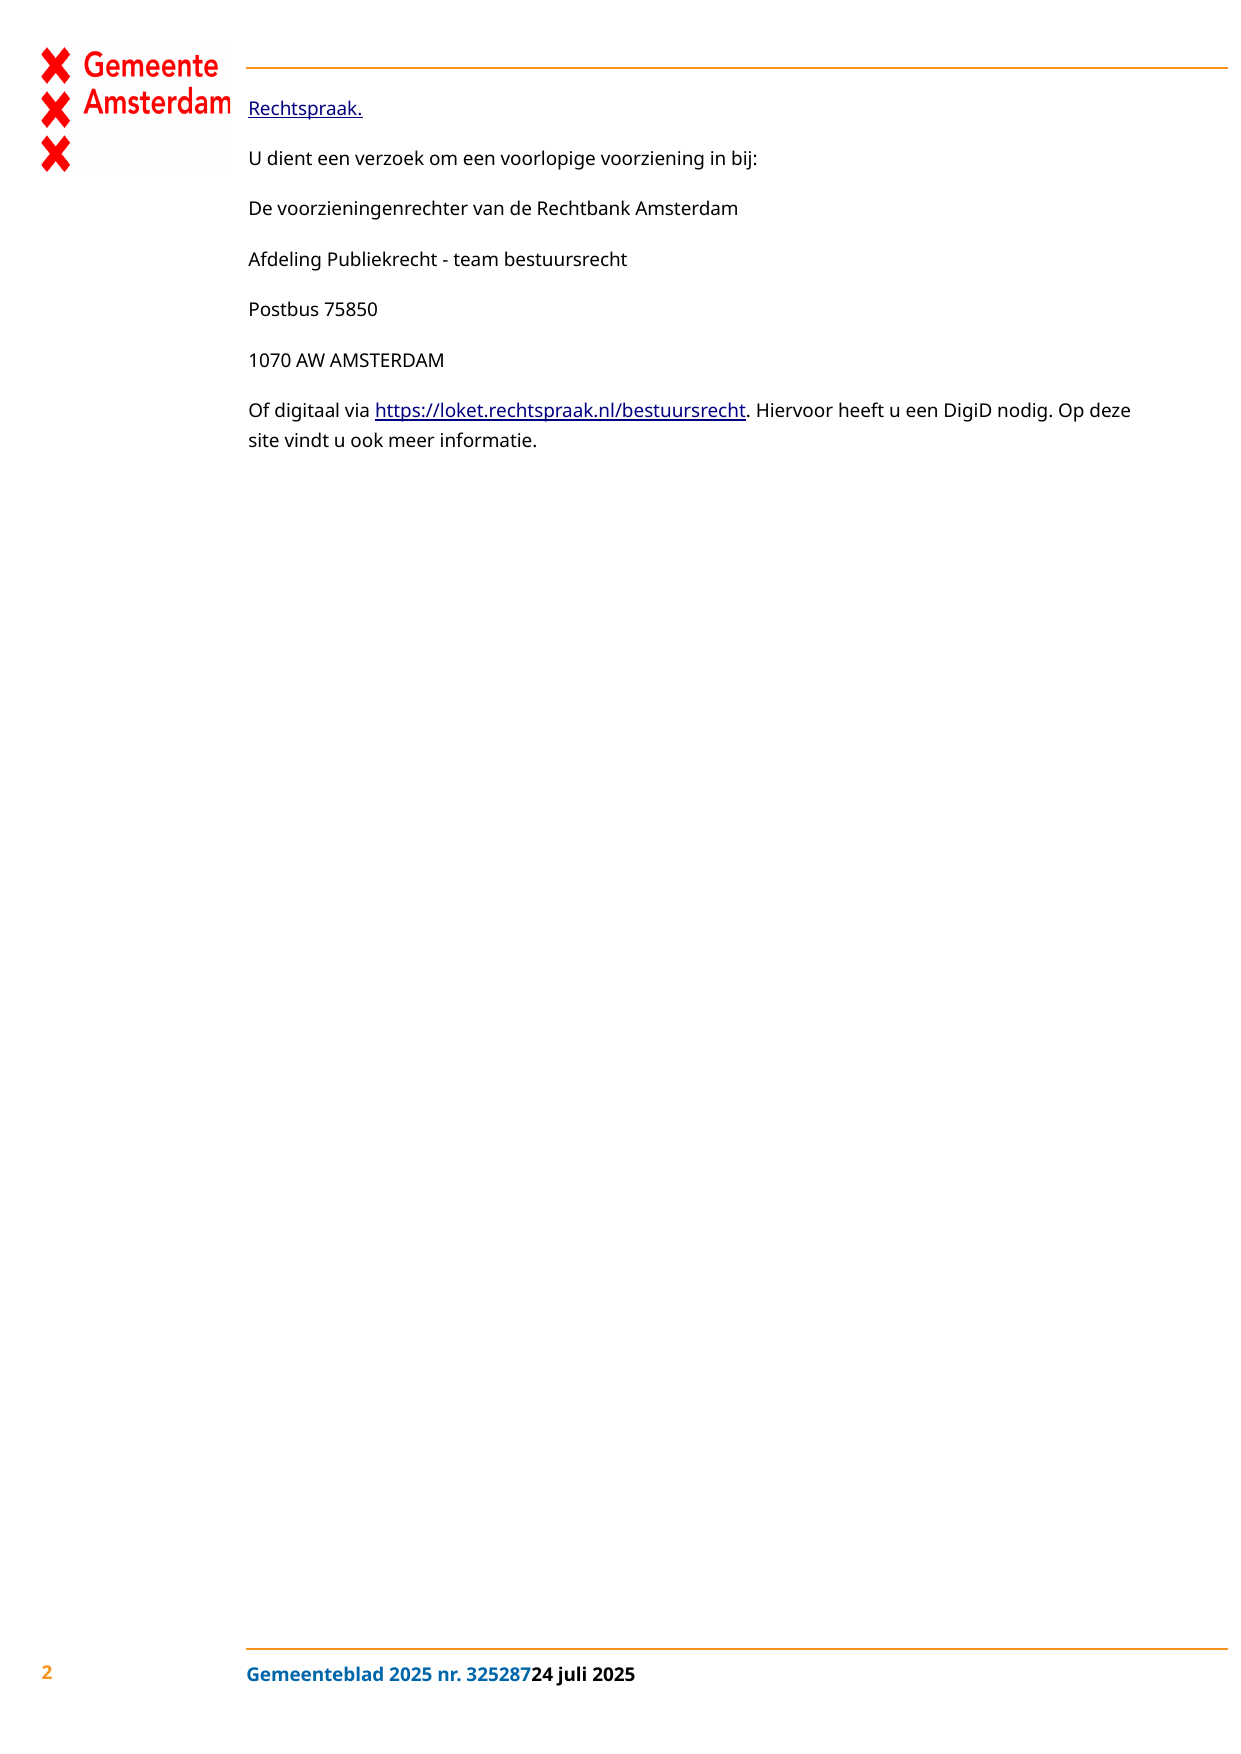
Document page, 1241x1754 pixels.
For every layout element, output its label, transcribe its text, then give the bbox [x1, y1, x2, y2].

text De voorzieningenrechter van de Rechtbank Amsterdam [248, 196, 1152, 221]
picture [41, 47, 231, 172]
text Rechtspraak. [248, 95, 1152, 121]
text Postbus 75850 [248, 296, 1152, 322]
text Of digitaal via https://loket.rechtspraak.nl/bestuursrecht. Hiervoor heeft u een DigiD nodig. Op deze site vindt u ook meer informatie. [248, 397, 1152, 453]
text Afdeling Publiekrecht - team bestuursrecht [248, 246, 1152, 272]
text U dient een verzoek om een voorlopige voorziening in bij: [248, 145, 1152, 171]
text 1070 AW AMSTERDAM [248, 347, 1152, 373]
